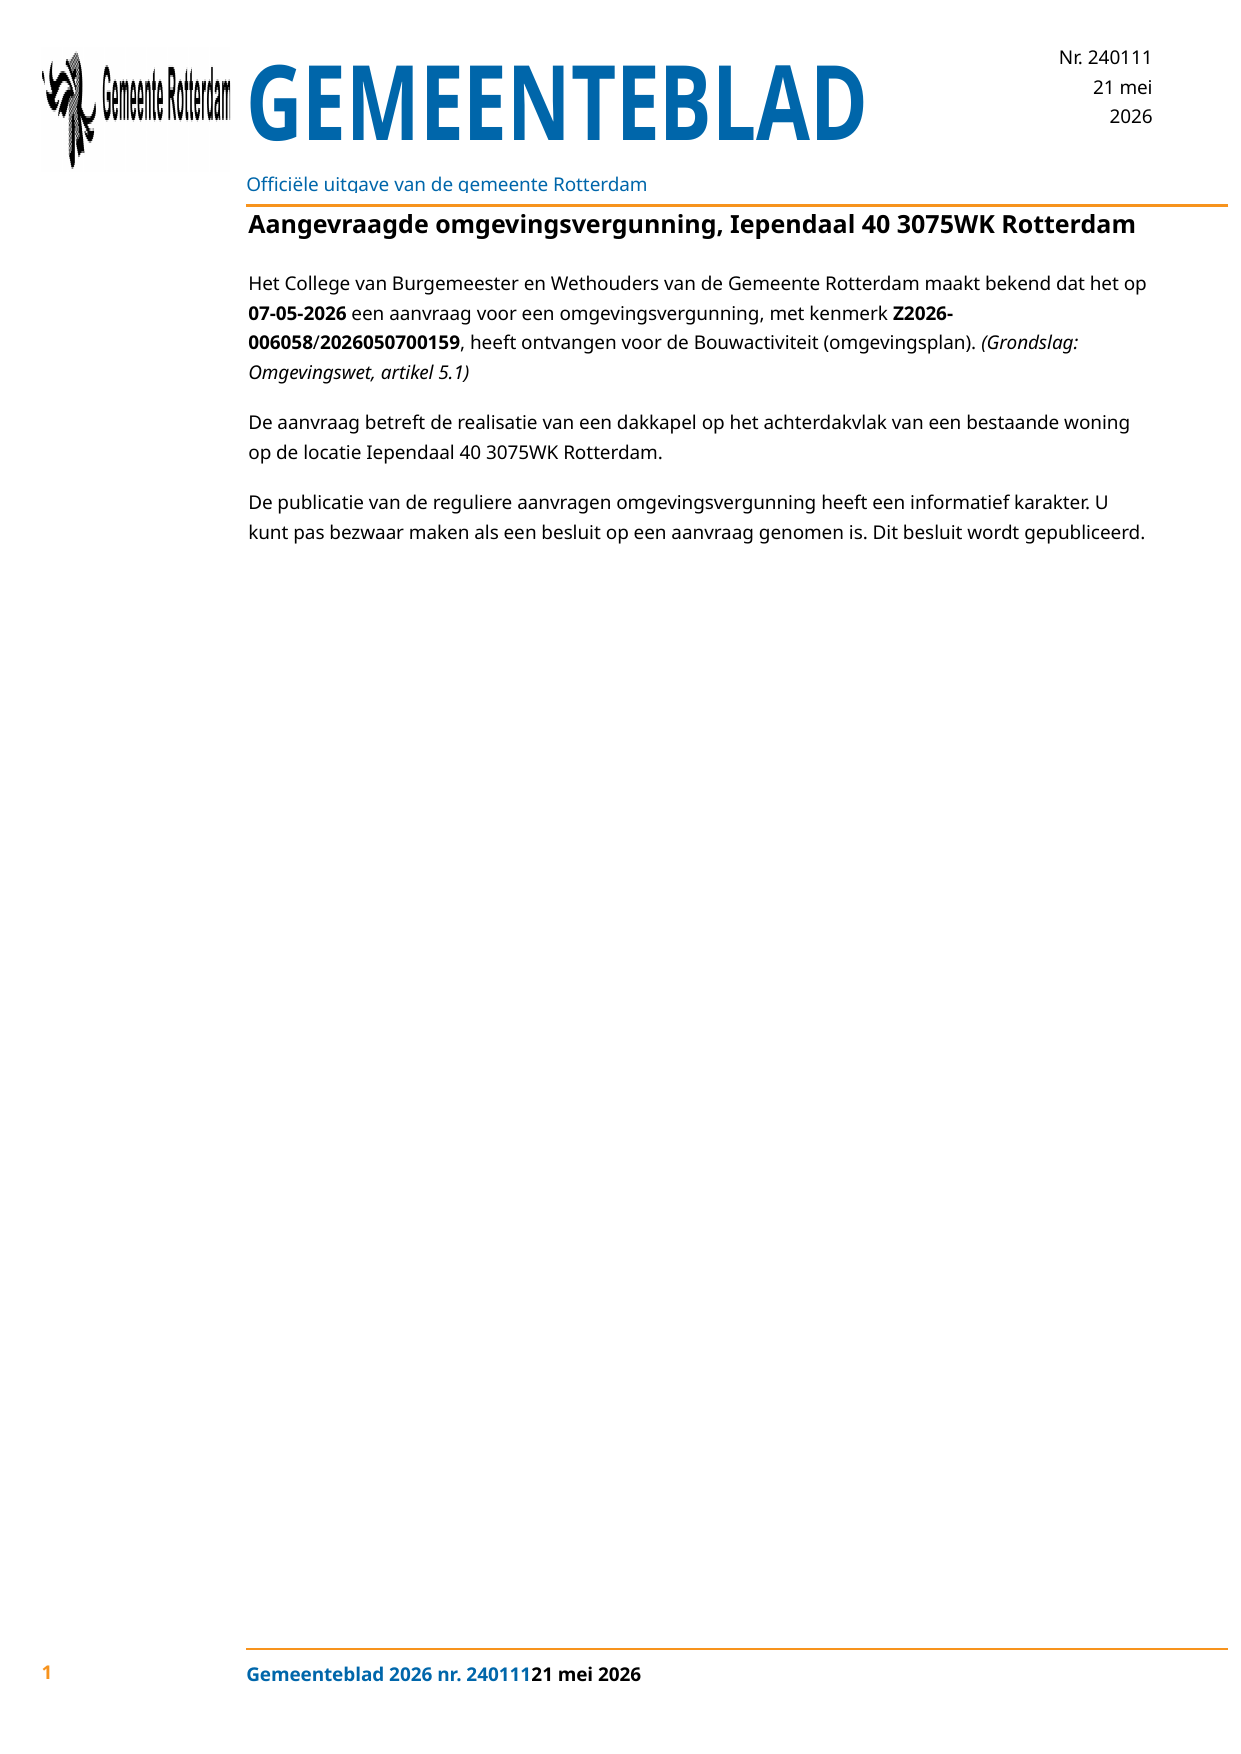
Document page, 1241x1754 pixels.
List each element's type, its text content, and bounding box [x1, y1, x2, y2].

text Het College van Burgemeester en Wethouders van de Gemeente Rotterdam maakt bekend dat het op 07-05-2026 een aanvraag voor een omgevingsvergunning, met kenmerk Z2026-006058/2026050700159, heeft ontvangen voor de Bouwactiviteit (omgevingsplan). (Grondslag: Omgevingswet, artikel 5.1) [248, 270, 1152, 385]
text Aangevraagde omgevingsvergunning, Iependaal 40 3075WK Rotterdam [248, 207, 1152, 241]
text De aanvraag betreft de realisatie van een dakkapel op het achterdakvlak van een bestaande woning op de locatie Iependaal 40 3075WK Rotterdam. [248, 409, 1152, 465]
picture [41, 47, 231, 172]
text De publicatie van de reguliere aanvragen omgevingsvergunning heeft een informatief karakter. U kunt pas bezwaar maken als een besluit op een aanvraag genomen is. Dit besluit wordt gepubliceerd. [248, 489, 1152, 545]
